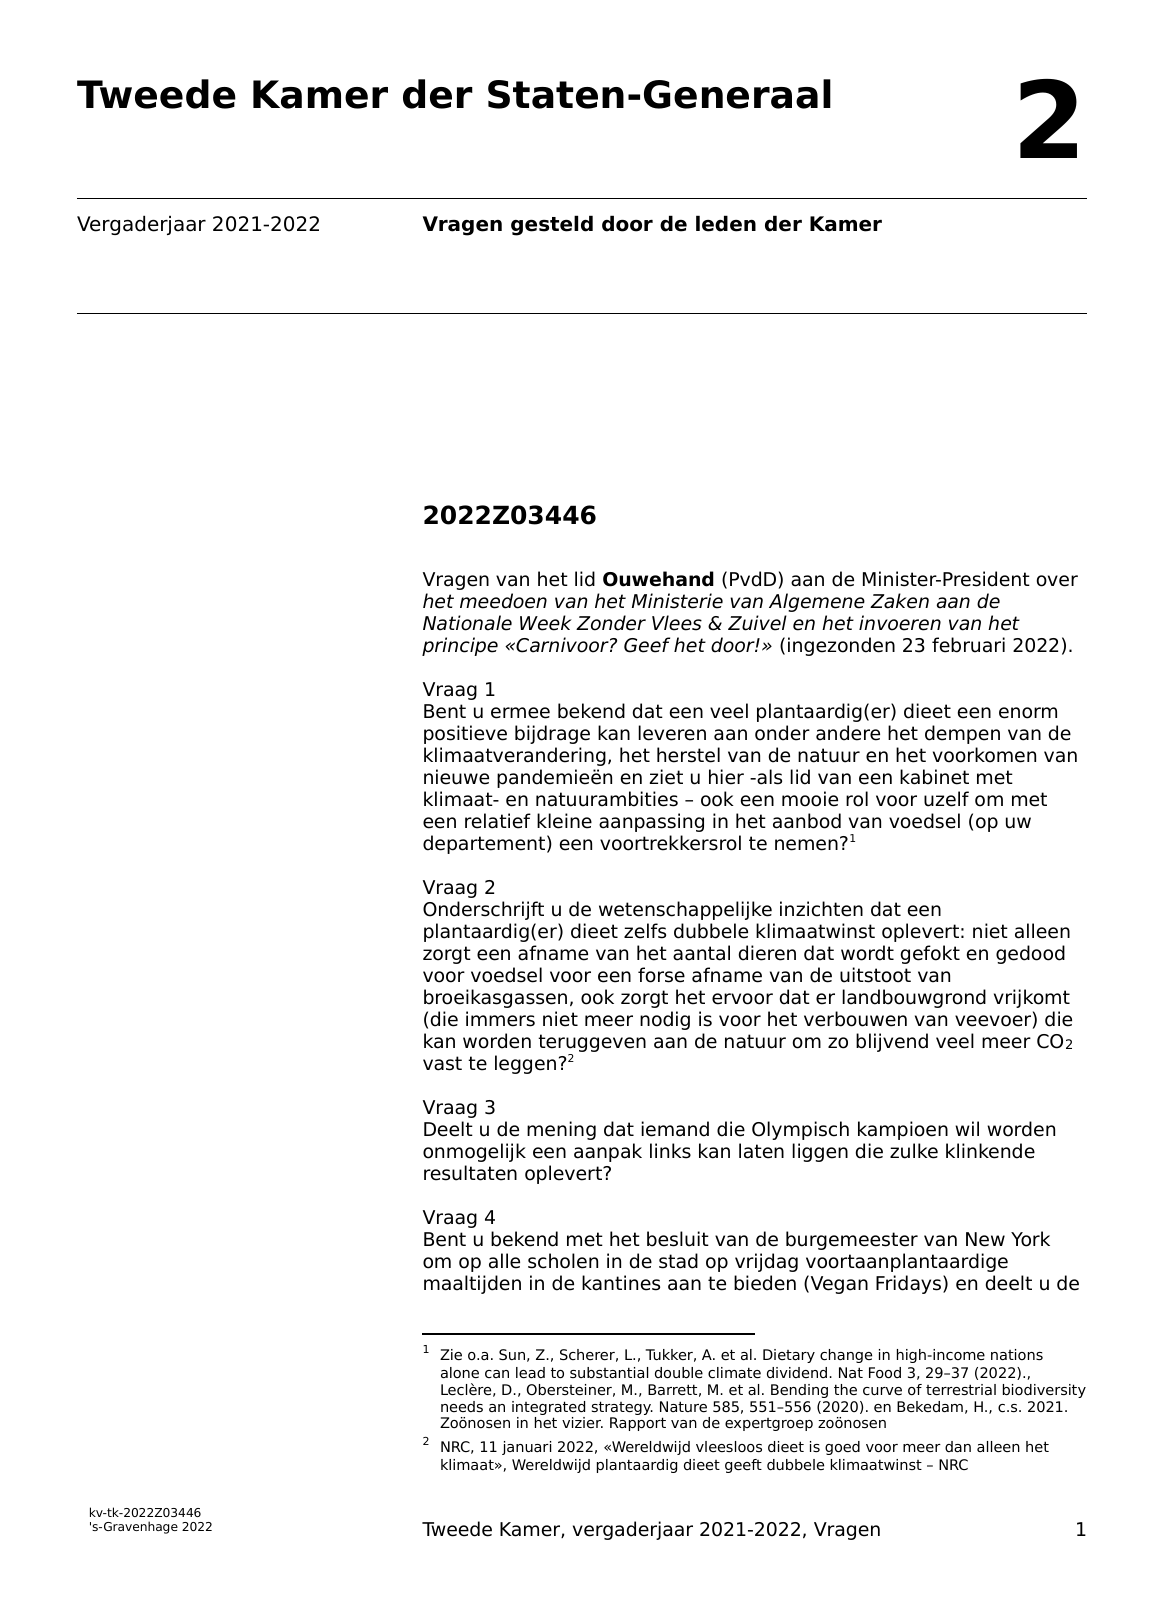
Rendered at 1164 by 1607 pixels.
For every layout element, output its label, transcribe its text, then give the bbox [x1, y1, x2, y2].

text Vraag 4 [422, 1207, 1087, 1229]
text Zie o.a. Sun, Z., Scherer, L., Tukker, A. et al. Dietary change in high-income nations alone can lead to substantial double climate dividend. Nat Food 3, 29–37 (2022)., Leclère, D., Obersteiner, M., Barrett, M. et al. Bending the curve of terrestrial biodiversity needs an integrated strategy. Nature 585, 551–556 (2020). en Bekedam, H., c.s. 2021. Zoönosen in het vizier. Rapport van de expertgroep zoönosen [422, 1343, 1087, 1432]
text Vragen van het lid Ouwehand (PvdD) aan de Minister-President over het meedoen van het Ministerie van Algemene Zaken aan de Nationale Week Zonder Vlees & Zuivel en het invoeren van het principe «Carnivoor? Geef het door!» (ingezonden 23 februari 2022). [422, 569, 1087, 657]
text Vraag 1 [422, 679, 1087, 701]
text kv-tk-2022Z03446 [88, 1506, 323, 1520]
table_cell Vergaderjaar 2021-2022 [77, 199, 422, 313]
table_header Tweede Kamer der Staten-Generaal [77, 59, 886, 198]
table_cell Vragen gesteld door de leden der Kamer [422, 199, 1087, 313]
text Bent u ermee bekend dat een veel plantaardig(er) dieet een enorm positieve bijdrage kan leveren aan onder andere het dempen van de klimaatverandering, het herstel van de natuur en het voorkomen van nieuwe pandemieën en ziet u hier -als lid van een kabinet met klimaat- en natuurambities – ook een mooie rol voor uzelf om met een relatief kleine aanpassing in het aanbod van voedsel (op uw departement) een voortrekkersrol te nemen? [422, 701, 1087, 855]
text Vraag 3 [422, 1097, 1087, 1119]
table_header 2 [886, 59, 1087, 198]
text Vraag 2 [422, 877, 1087, 899]
text Bent u bekend met het besluit van de burgemeester van New York om op alle scholen in de stad op vrijdag voortaanplantaardige maaltijden in de kantines aan te bieden (Vegan Fridays) en deelt u de [422, 1229, 1087, 1295]
text Deelt u de mening dat iemand die Olympisch kampioen wil worden onmogelijk een aanpak links kan laten liggen die zulke klinkende resultaten oplevert? [422, 1119, 1087, 1185]
text Onderschrijft u de wetenschappelijke inzichten dat een plantaardig(er) dieet zelfs dubbele klimaatwinst oplevert: niet alleen zorgt een afname van het aantal dieren dat wordt gefokt en gedood voor voedsel voor een forse afname van de uitstoot van broeikasgassen, ook zorgt het ervoor dat er landbouwgrond vrijkomt (die immers niet meer nodig is voor het verbouwen van veevoer) die kan worden teruggeven aan de natuur om zo blijvend veel meer CO2 vast te leggen? [422, 899, 1087, 1075]
text 2022Z03446 [422, 501, 1087, 531]
text 's-Gravenhage 2022 [88, 1520, 323, 1534]
text NRC, 11 januari 2022, «Wereldwijd vleesloos dieet is goed voor meer dan alleen het klimaat», Wereldwijd plantaardig dieet geeft dubbele klimaatwinst – NRC [422, 1435, 1087, 1474]
